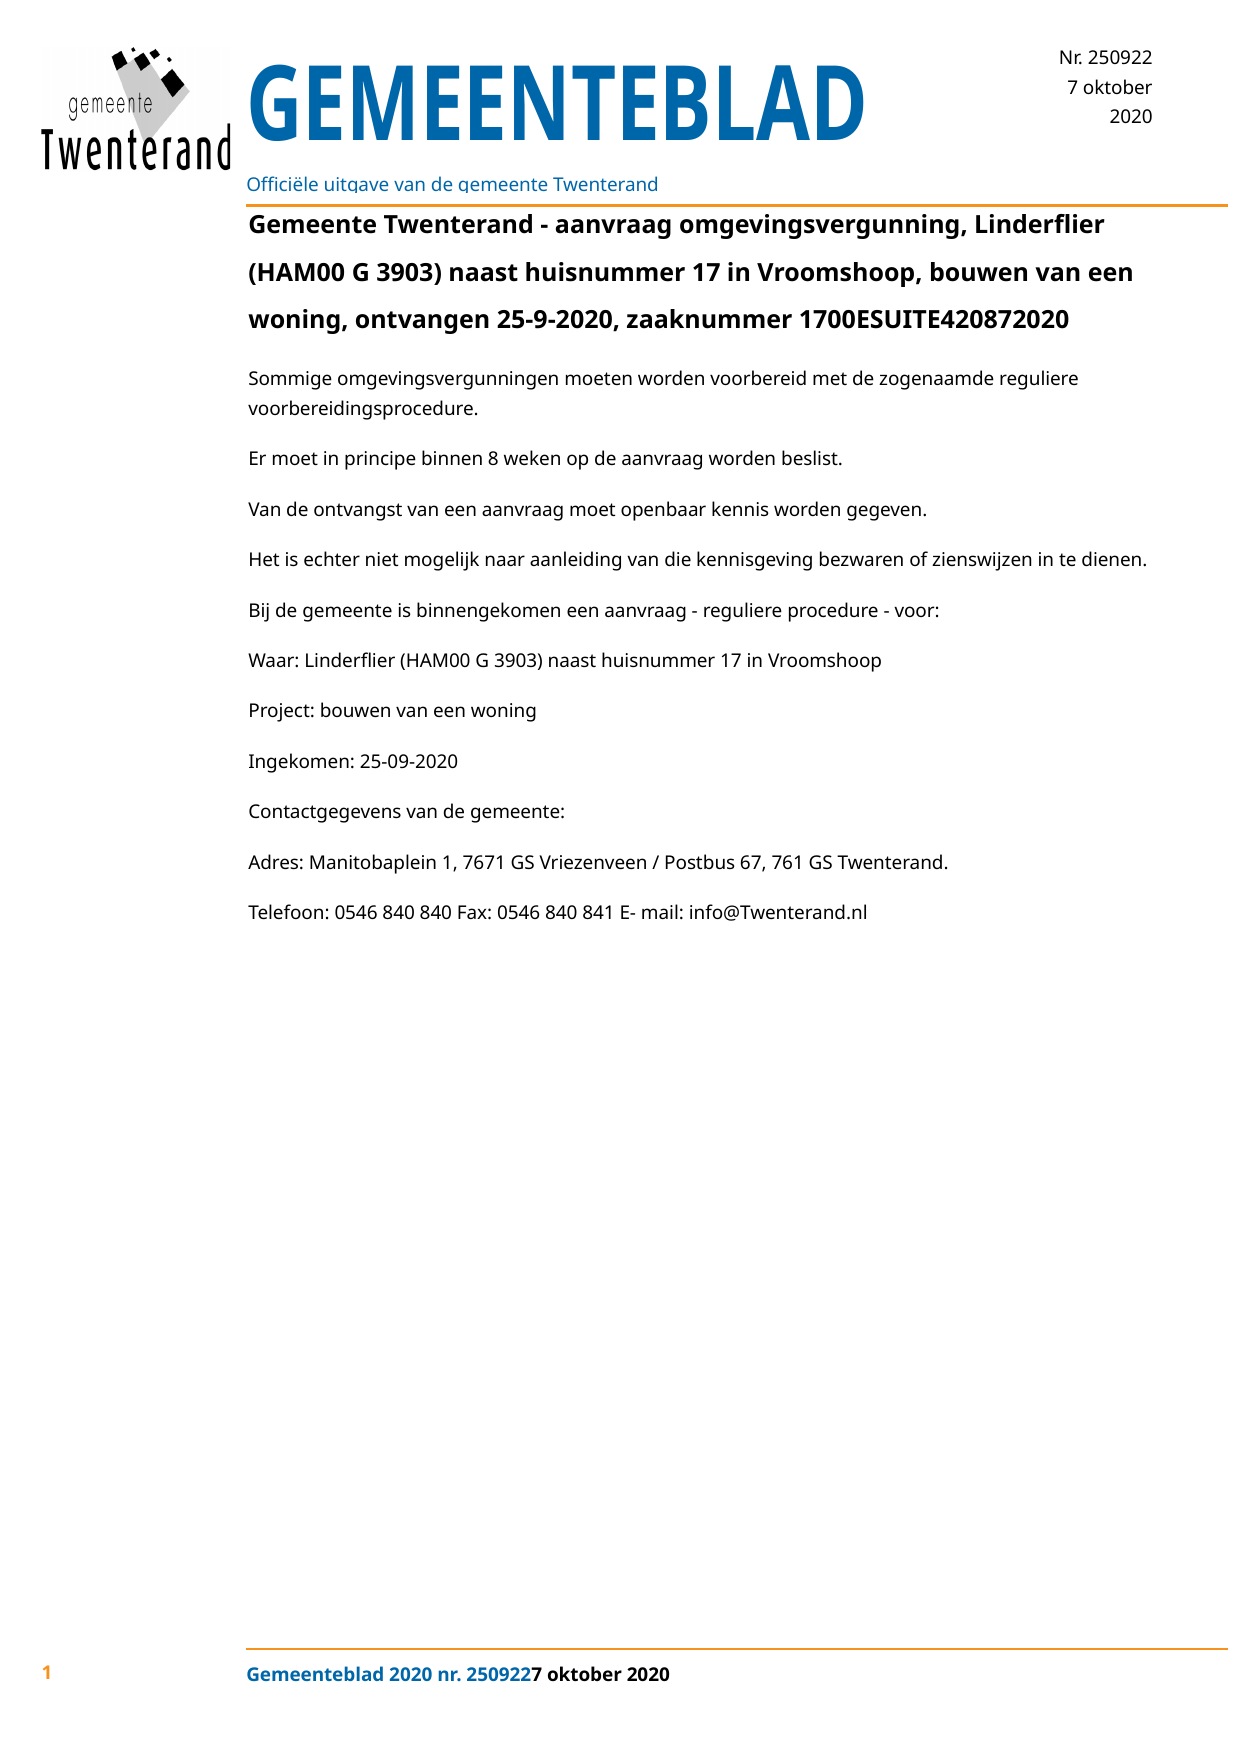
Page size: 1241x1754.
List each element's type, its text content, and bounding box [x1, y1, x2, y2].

text Project: bouwen van een woning [248, 698, 1152, 723]
text Telefoon: 0546 840 840 Fax: 0546 840 841 E- mail: info@Twenterand.nl [248, 899, 1152, 925]
text Van de ontvangst van een aanvraag moet openbaar kennis worden gegeven. [248, 496, 1152, 522]
text Er moet in principe binnen 8 weken op de aanvraag worden beslist. [248, 446, 1152, 471]
text Adres: Manitobaplein 1, 7671 GS Vriezenveen / Postbus 67, 761 GS Twenterand. [248, 849, 1152, 874]
text Contactgegevens van de gemeente: [248, 798, 1152, 824]
text Gemeente Twenterand - aanvraag omgevingsvergunning, Linderflier (HAM00 G 3903) naast huisnummer 17 in Vroomshoop, bouwen van een woning, ontvangen 25-9-2020, zaaknummer 1700ESUITE420872020 [248, 207, 1152, 336]
picture [41, 47, 231, 172]
text Waar: Linderflier (HAM00 G 3903) naast huisnummer 17 in Vroomshoop [248, 647, 1152, 673]
text Het is echter niet mogelijk naar aanleiding van die kennisgeving bezwaren of zienswijzen in te dienen. [248, 546, 1152, 572]
text Sommige omgevingsvergunningen moeten worden voorbereid met de zogenaamde reguliere voorbereidingsprocedure. [248, 366, 1152, 421]
text Bij de gemeente is binnengekomen een aanvraag - reguliere procedure - voor: [248, 597, 1152, 622]
text Ingekomen: 25-09-2020 [248, 748, 1152, 774]
